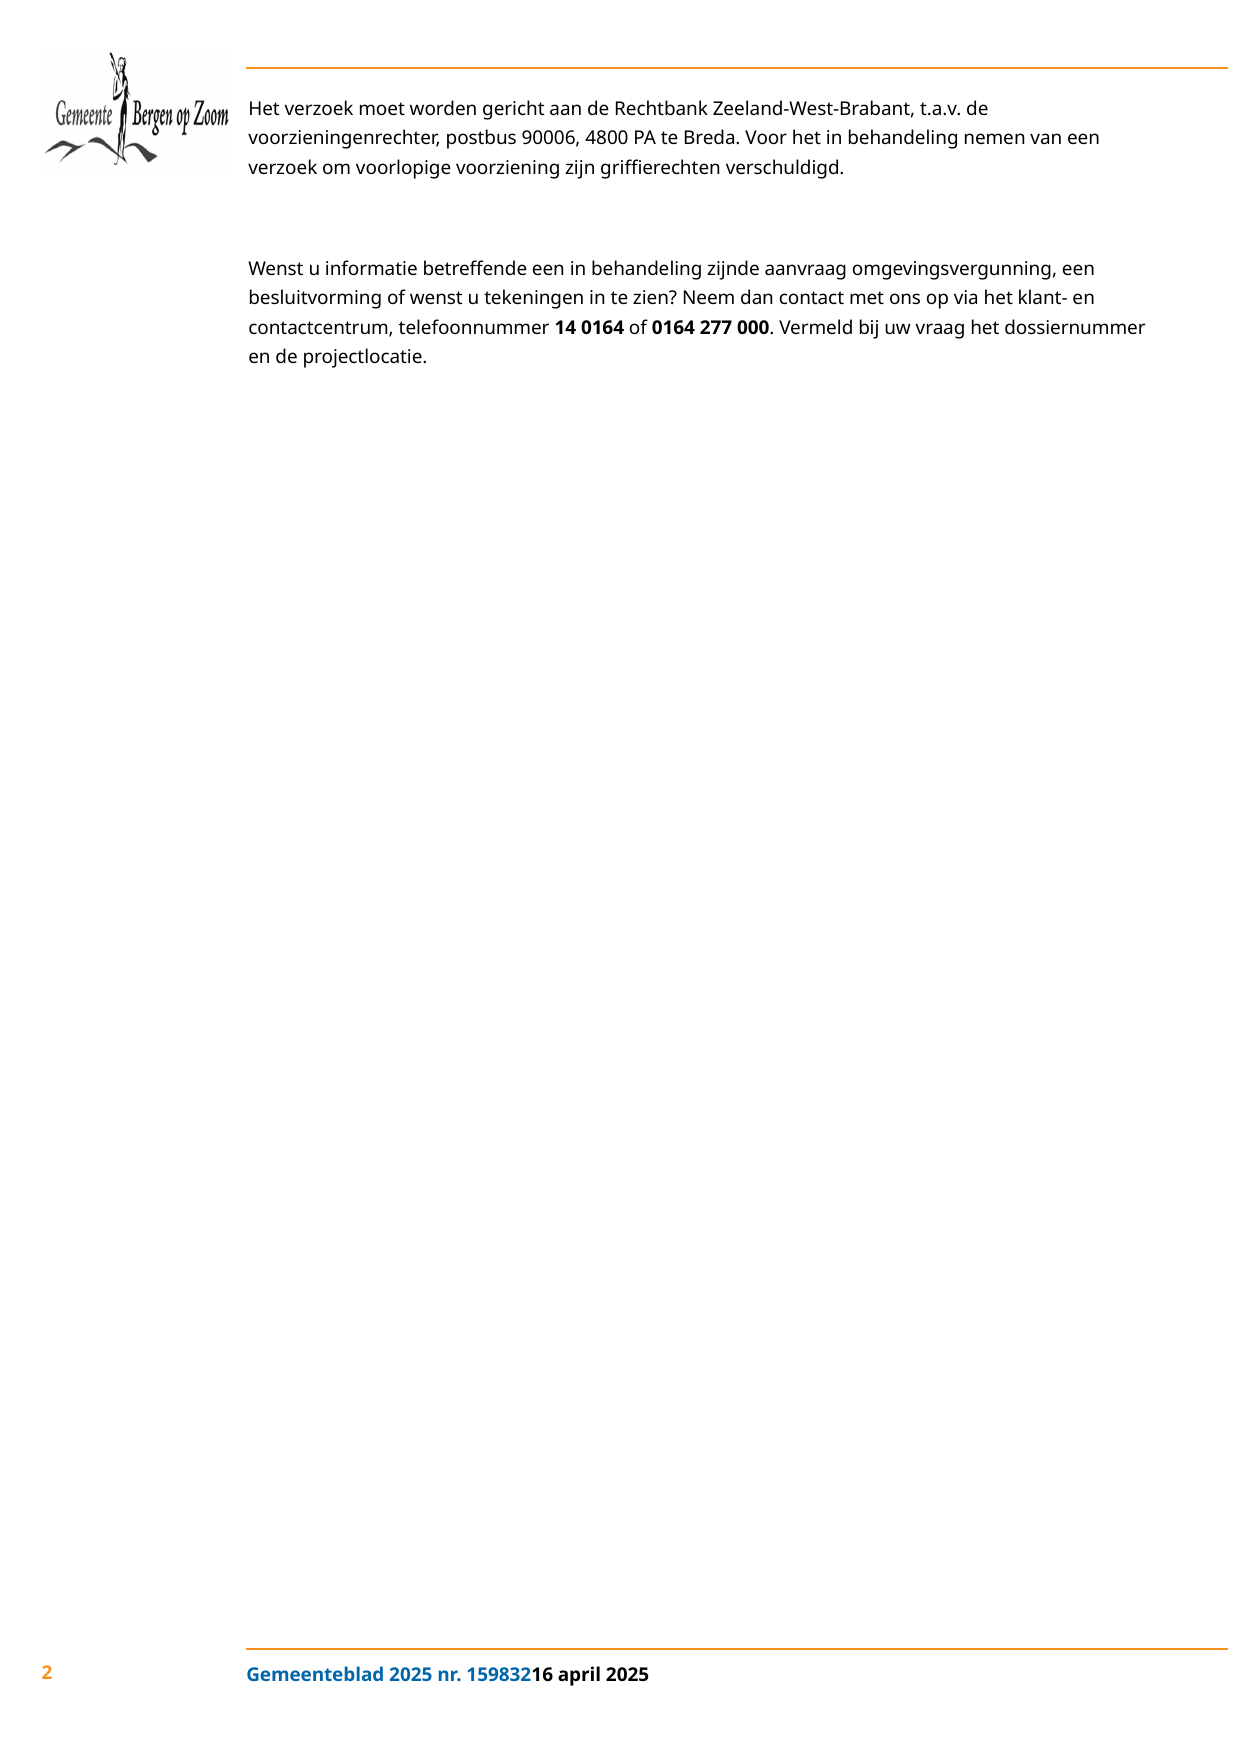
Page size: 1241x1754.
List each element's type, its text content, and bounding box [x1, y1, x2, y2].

text Het verzoek moet worden gericht aan de Rechtbank Zeeland-West-Brabant, t.a.v. de voorzieningenrechter, postbus 90006, 4800 PA te Breda. Voor het in behandeling nemen van een verzoek om voorlopige voorziening zijn griffierechten verschuldigd. [248, 95, 1152, 180]
text Wenst u informatie betreffende een in behandeling zijnde aanvraag omgevingsvergunning, een besluitvorming of wenst u tekeningen in te zien? Neem dan contact met ons op via het klant- en contactcentrum, telefoonnummer 14 0164 of 0164 277 000. Vermeld bij uw vraag het dossiernummer en de projectlocatie. [248, 255, 1152, 369]
picture [41, 47, 231, 172]
